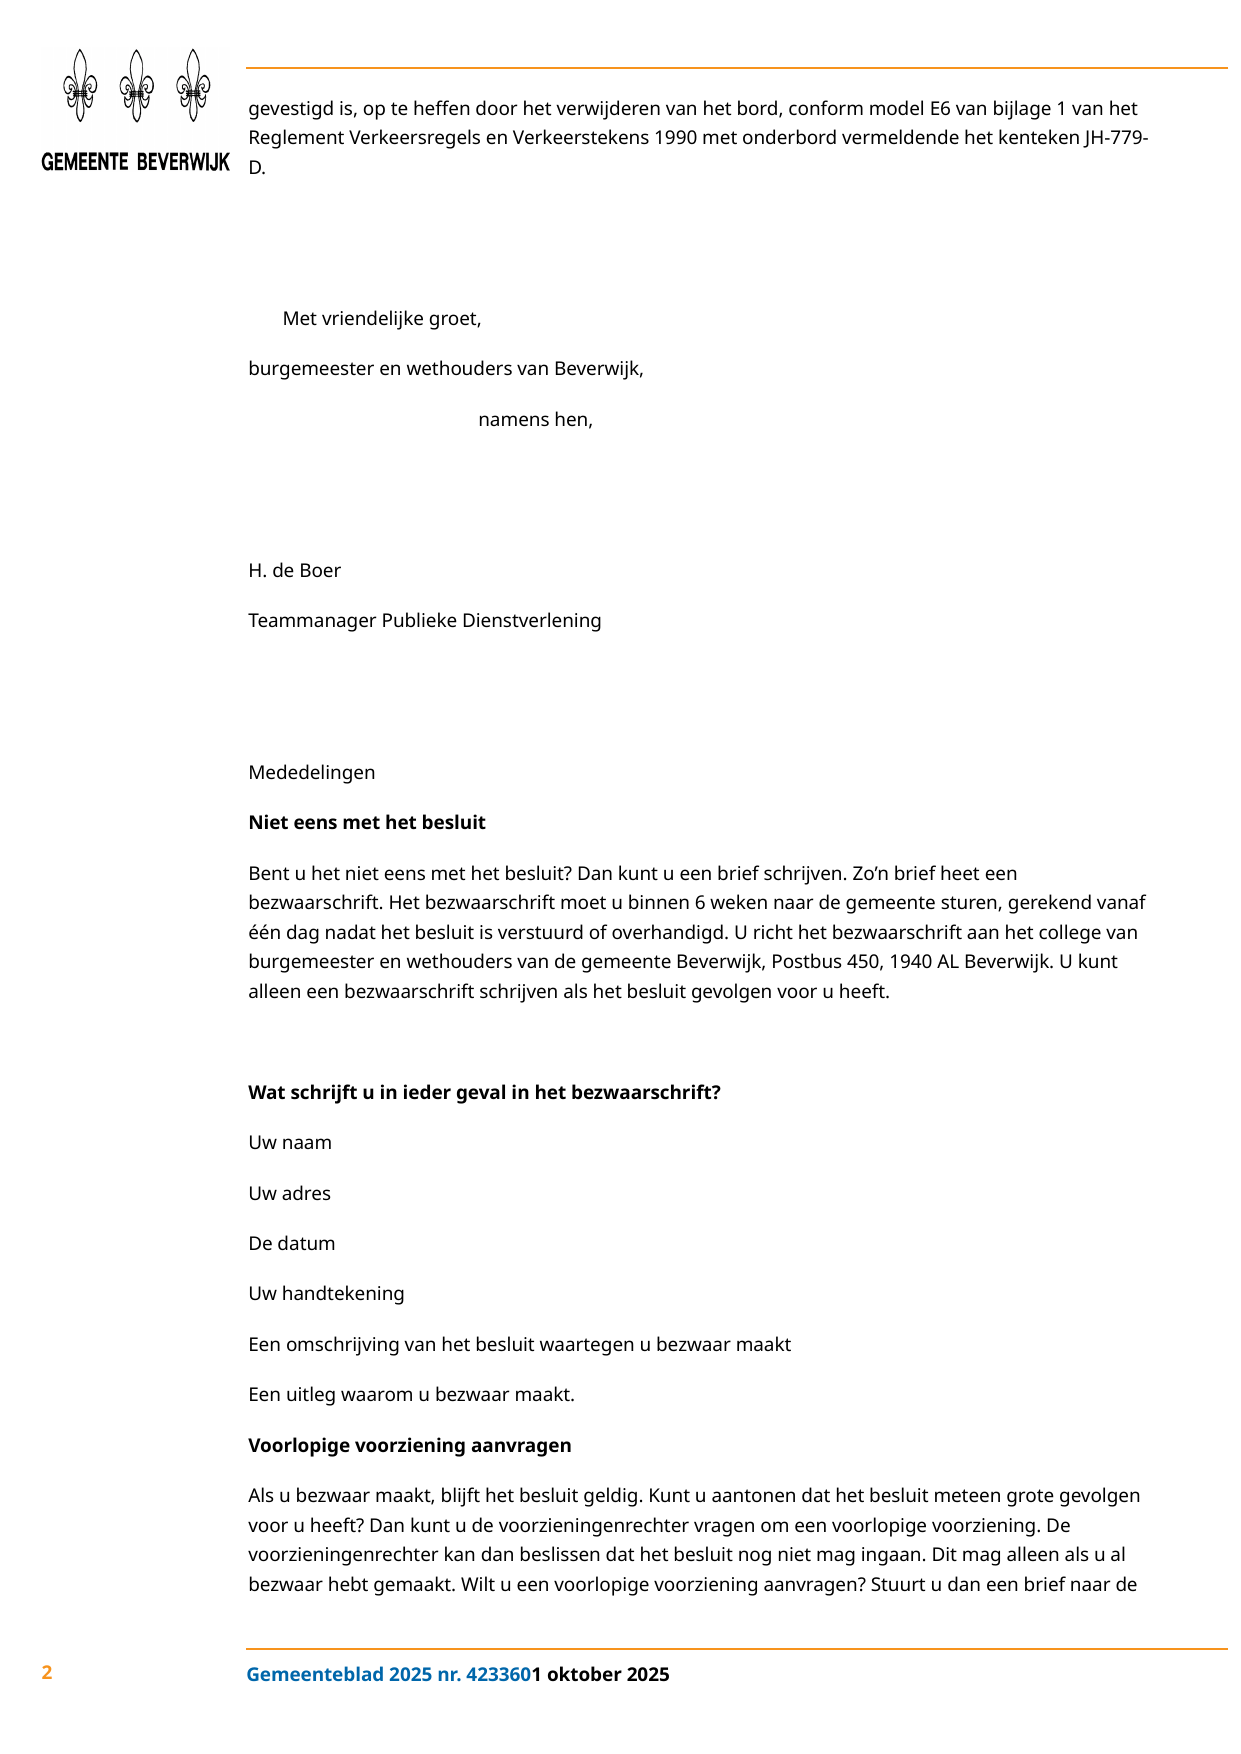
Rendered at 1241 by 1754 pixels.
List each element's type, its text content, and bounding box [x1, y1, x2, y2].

text namens hen, [248, 406, 1152, 432]
text Voorlopige voorziening aanvragen [248, 1432, 1152, 1458]
text gevestigd is, op te heffen door het verwijderen van het bord, conform model E6 van bijlage 1 van het Reglement Verkeersregels en Verkeerstekens 1990 met onderbord vermeldende het kenteken JH-779-D. [248, 95, 1152, 180]
text H. de Boer [248, 557, 1152, 583]
text Uw handtekening [248, 1281, 1152, 1306]
text Uw adres [248, 1180, 1152, 1206]
text Niet eens met het besluit [248, 809, 1152, 835]
text De datum [248, 1230, 1152, 1256]
picture [41, 47, 231, 172]
text Wat schrijft u in ieder geval in het bezwaarschrift? [248, 1079, 1152, 1105]
text Teammanager Publieke Dienstverlening [248, 608, 1152, 633]
text Bent u het niet eens met het besluit? Dan kunt u een brief schrijven. Zo’n brief heet een bezwaarschrift. Het bezwaarschrift moet u binnen 6 weken naar de gemeente sturen, gerekend vanaf één dag nadat het besluit is verstuurd of overhandigd. U richt het bezwaarschrift aan het college van burgemeester en wethouders van de gemeente Beverwijk, Postbus 450, 1940 AL Beverwijk. U kunt alleen een bezwaarschrift schrijven als het besluit gevolgen voor u heeft. [248, 860, 1152, 1004]
text Een uitleg waarom u bezwaar maakt. [248, 1381, 1152, 1407]
text Mededelingen [248, 759, 1152, 785]
text Uw naam [248, 1129, 1152, 1155]
text Met vriendelijke groet, [248, 305, 1152, 331]
text Een omschrijving van het besluit waartegen u bezwaar maakt [248, 1331, 1152, 1357]
text Als u bezwaar maakt, blijft het besluit geldig. Kunt u aantonen dat het besluit meteen grote gevolgen voor u heeft? Dan kunt u de voorzieningenrechter vragen om een voorlopige voorziening. De voorzieningenrechter kan dan beslissen dat het besluit nog niet mag ingaan. Dit mag alleen als u al bezwaar hebt gemaakt. Wilt u een voorlopige voorziening aanvragen? Stuurt u dan een brief naar de [248, 1482, 1152, 1597]
text burgemeester en wethouders van Beverwijk, [248, 356, 1152, 381]
